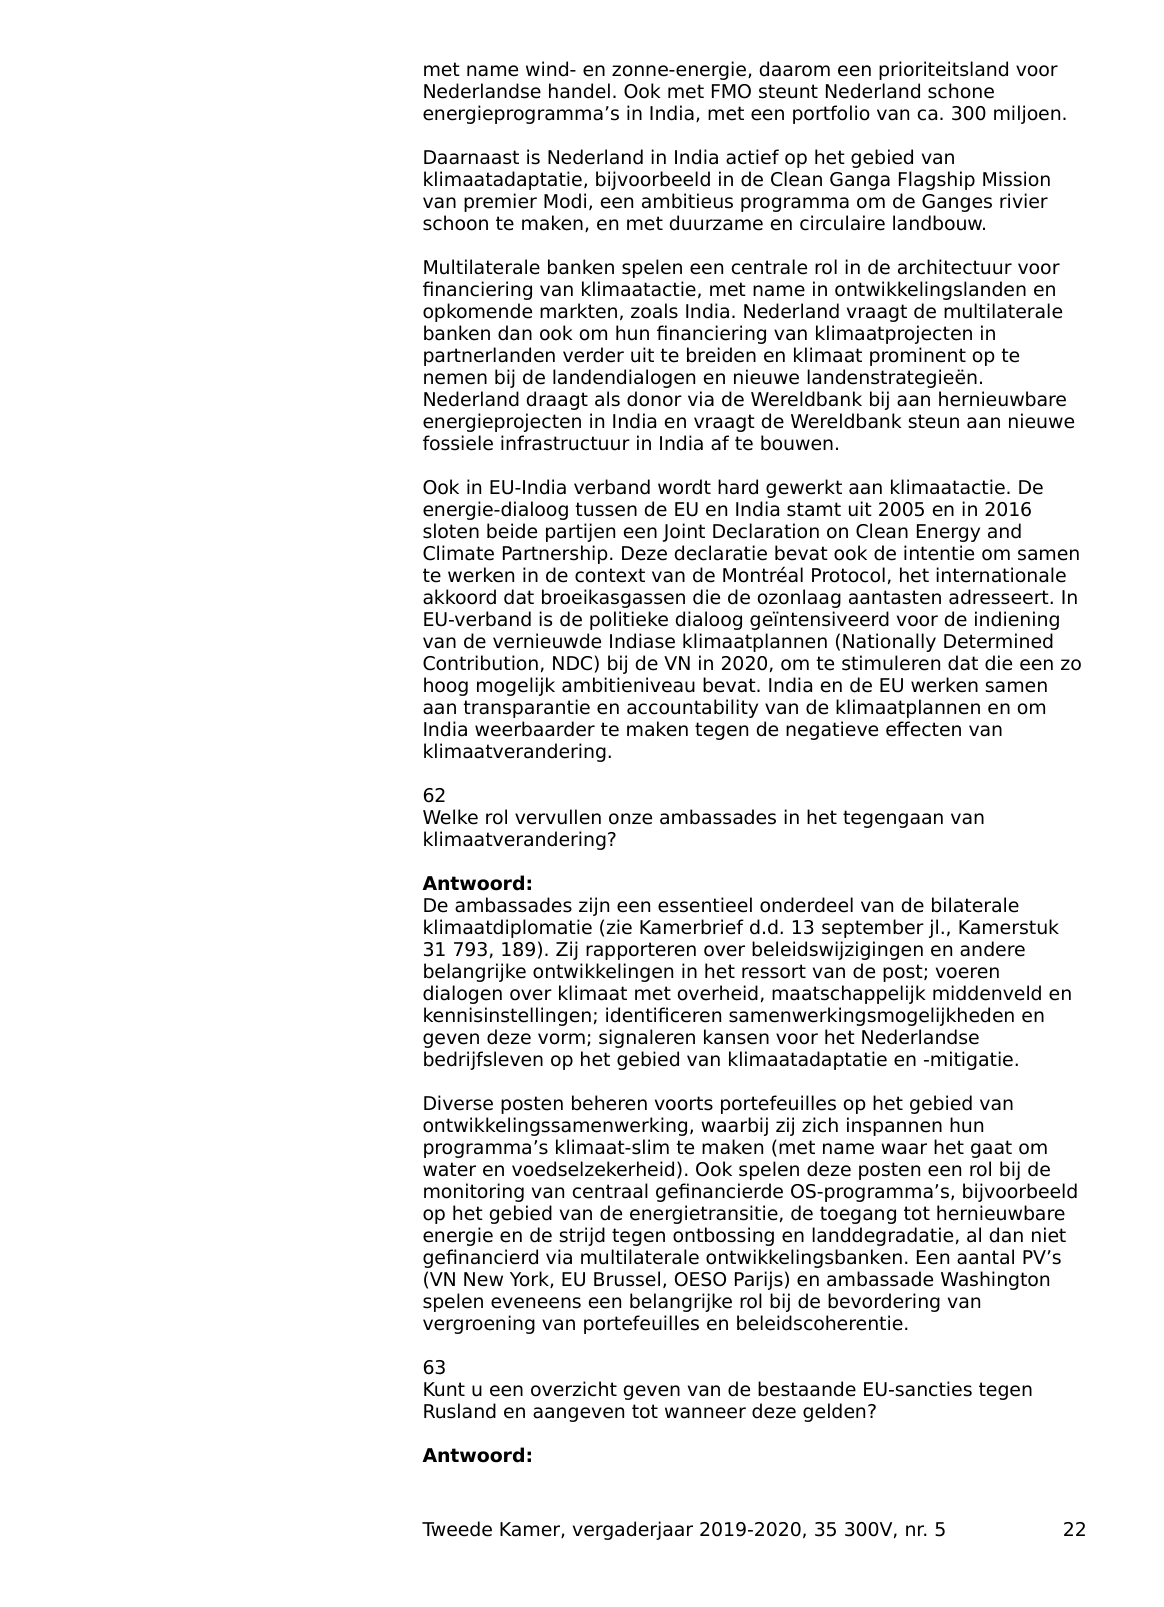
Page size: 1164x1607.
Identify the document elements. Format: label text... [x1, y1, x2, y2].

text Daarnaast is Nederland in India actief op het gebied van klimaatadaptatie, bijvoorbeeld in de Clean Ganga Flagship Mission van premier Modi, een ambitieus programma om de Ganges rivier schoon te maken, en met duurzame en circulaire landbouw. [422, 147, 1087, 235]
text De ambassades zijn een essentieel onderdeel van de bilaterale klimaatdiplomatie (zie Kamerbrief d.d. 13 september jl., Kamerstuk 31 793, 189). Zij rapporteren over beleidswijzigingen en andere belangrijke ontwikkelingen in het ressort van de post; voeren dialogen over klimaat met overheid, maatschappelijk middenveld en kennisinstellingen; identificeren samenwerkingsmogelijkheden en geven deze vorm; signaleren kansen voor het Nederlandse bedrijfsleven op het gebied van klimaatadaptatie en -mitigatie. [422, 895, 1087, 1071]
text Kunt u een overzicht geven van de bestaande EU-sancties tegen Rusland en aangeven tot wanneer deze gelden? [422, 1379, 1087, 1423]
text Ook in EU-India verband wordt hard gewerkt aan klimaatactie. De energie-dialoog tussen de EU en India stamt uit 2005 en in 2016 sloten beide partijen een Joint Declaration on Clean Energy and Climate Partnership. Deze declaratie bevat ook de intentie om samen te werken in de context van de Montréal Protocol, het internationale akkoord dat broeikasgassen die de ozonlaag aantasten adresseert. In EU-verband is de politieke dialoog geïntensiveerd voor de indiening van de vernieuwde Indiase klimaatplannen (Nationally Determined Contribution, NDC) bij de VN in 2020, om te stimuleren dat die een zo hoog mogelijk ambitieniveau bevat. India en de EU werken samen aan transparantie en accountability van de klimaatplannen en om India weerbaarder te maken tegen de negatieve effecten van klimaatverandering. [422, 477, 1087, 763]
text Antwoord: [422, 873, 1087, 895]
text Diverse posten beheren voorts portefeuilles op het gebied van ontwikkelingssamenwerking, waarbij zij zich inspannen hun programma’s klimaat-slim te maken (met name waar het gaat om water en voedselzekerheid). Ook spelen deze posten een rol bij de monitoring van centraal gefinancierde OS-programma’s, bijvoorbeeld op het gebied van de energietransitie, de toegang tot hernieuwbare energie en de strijd tegen ontbossing en landdegradatie, al dan niet gefinancierd via multilaterale ontwikkelingsbanken. Een aantal PV’s (VN New York, EU Brussel, OESO Parijs) en ambassade Washington spelen eveneens een belangrijke rol bij de bevordering van vergroening van portefeuilles en beleidscoherentie. [422, 1093, 1087, 1335]
text Multilaterale banken spelen een centrale rol in de architectuur voor financiering van klimaatactie, met name in ontwikkelingslanden en opkomende markten, zoals India. Nederland vraagt de multilaterale banken dan ook om hun financiering van klimaatprojecten in partnerlanden verder uit te breiden en klimaat prominent op te nemen bij de landendialogen en nieuwe landenstrategieën. Nederland draagt als donor via de Wereldbank bij aan hernieuwbare energieprojecten in India en vraagt de Wereldbank steun aan nieuwe fossiele infrastructuur in India af te bouwen. [422, 257, 1087, 455]
text 62 [422, 785, 1087, 807]
text met name wind- en zonne-energie, daarom een prioriteitsland voor Nederlandse handel. Ook met FMO steunt Nederland schone energieprogramma’s in India, met een portfolio van ca. 300 miljoen. [422, 59, 1087, 125]
text Welke rol vervullen onze ambassades in het tegengaan van klimaatverandering? [422, 807, 1087, 851]
text Antwoord: [422, 1445, 1087, 1467]
text 63 [422, 1357, 1087, 1379]
